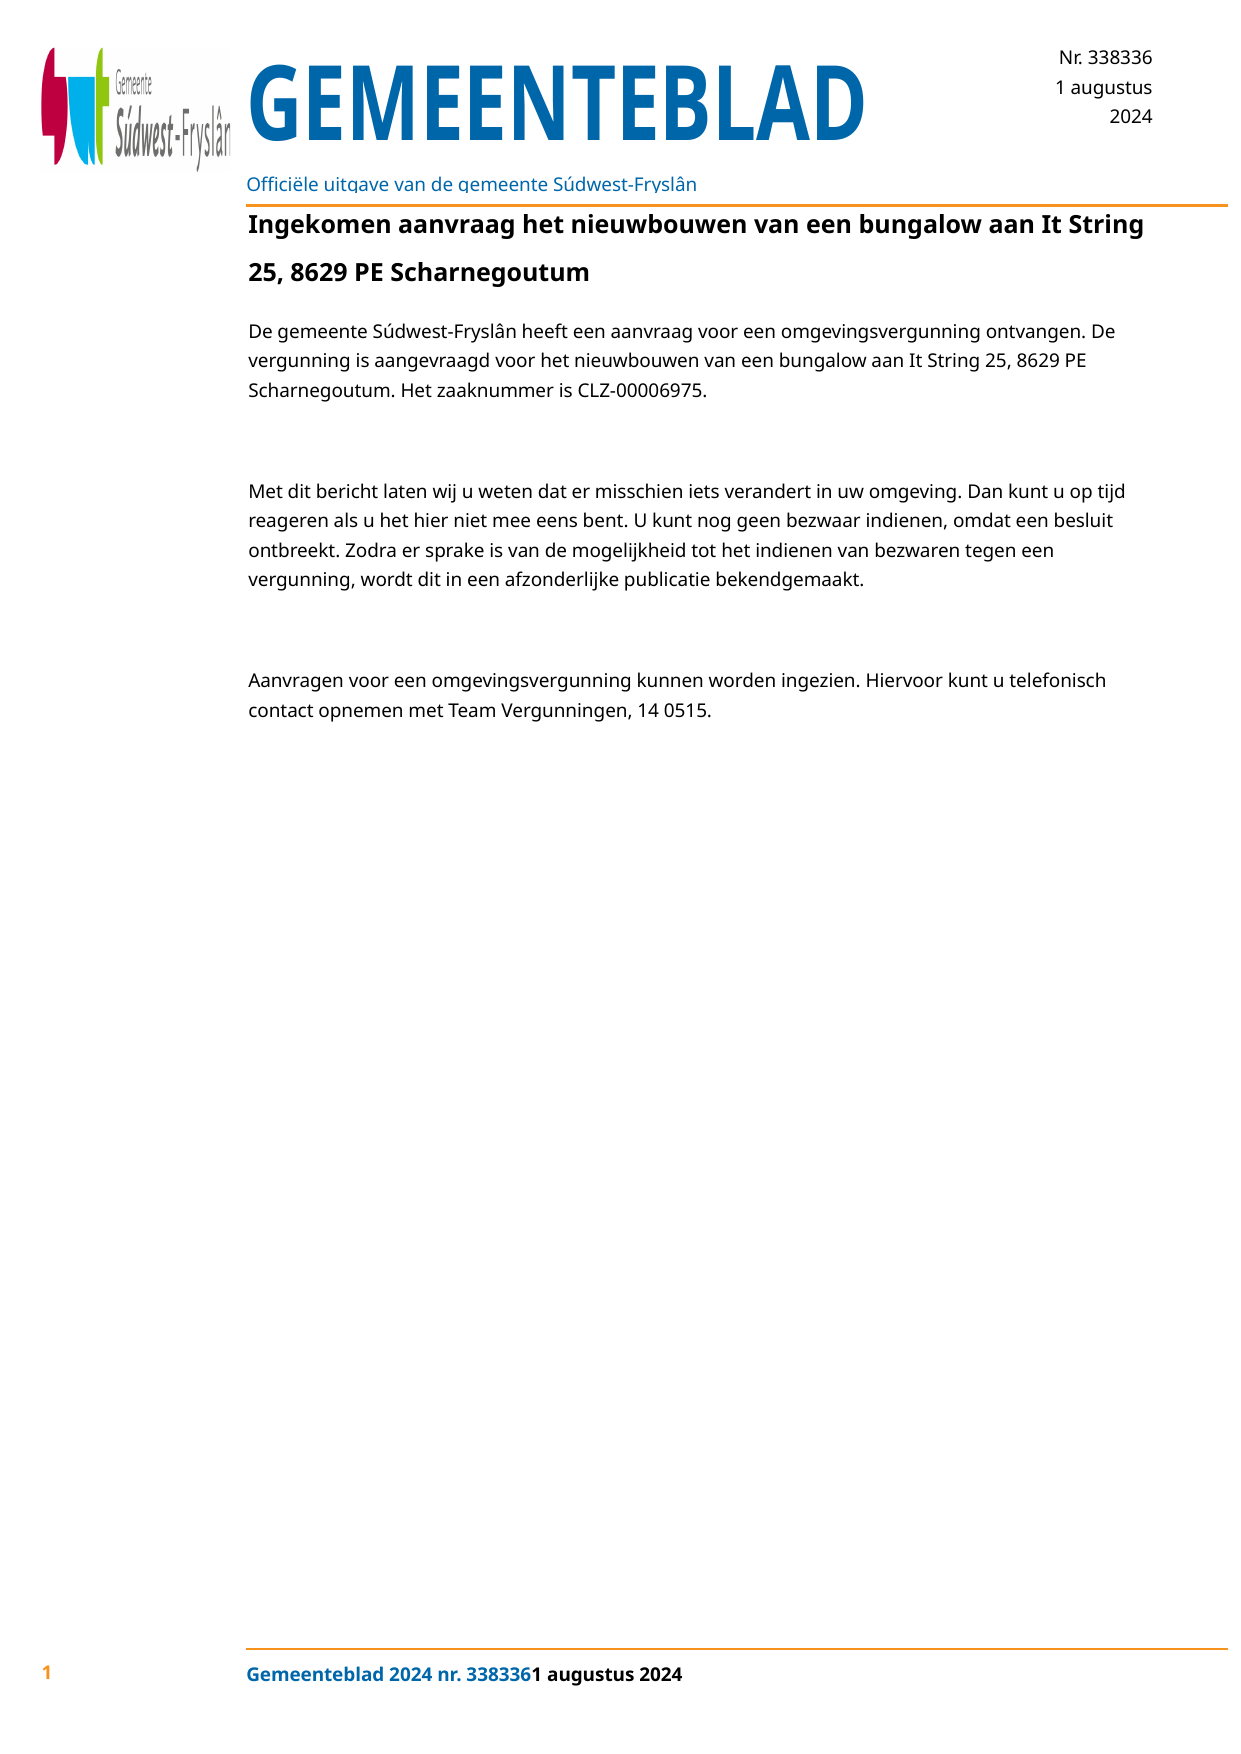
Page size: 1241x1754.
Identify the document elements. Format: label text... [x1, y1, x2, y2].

text De gemeente Súdwest-Fryslân heeft een aanvraag voor een omgevingsvergunning ontvangen. De vergunning is aangevraagd voor het nieuwbouwen van een bungalow aan It String 25, 8629 PE Scharnegoutum. Het zaaknummer is CLZ-00006975. [248, 318, 1152, 403]
picture [41, 47, 231, 172]
text Ingekomen aanvraag het nieuwbouwen van een bungalow aan It String 25, 8629 PE Scharnegoutum [248, 207, 1152, 288]
text Met dit bericht laten wij u weten dat er misschien iets verandert in uw omgeving. Dan kunt u op tijd reageren als u het hier niet mee eens bent. U kunt nog geen bezwaar indienen, omdat een besluit ontbreekt. Zodra er sprake is van de mogelijkheid tot het indienen van bezwaren tegen een vergunning, wordt dit in een afzonderlijke publicatie bekendgemaakt. [248, 478, 1152, 592]
text Aanvragen voor een omgevingsvergunning kunnen worden ingezien. Hiervoor kunt u telefonisch contact opnemen met Team Vergunningen, 14 0515. [248, 667, 1152, 723]
